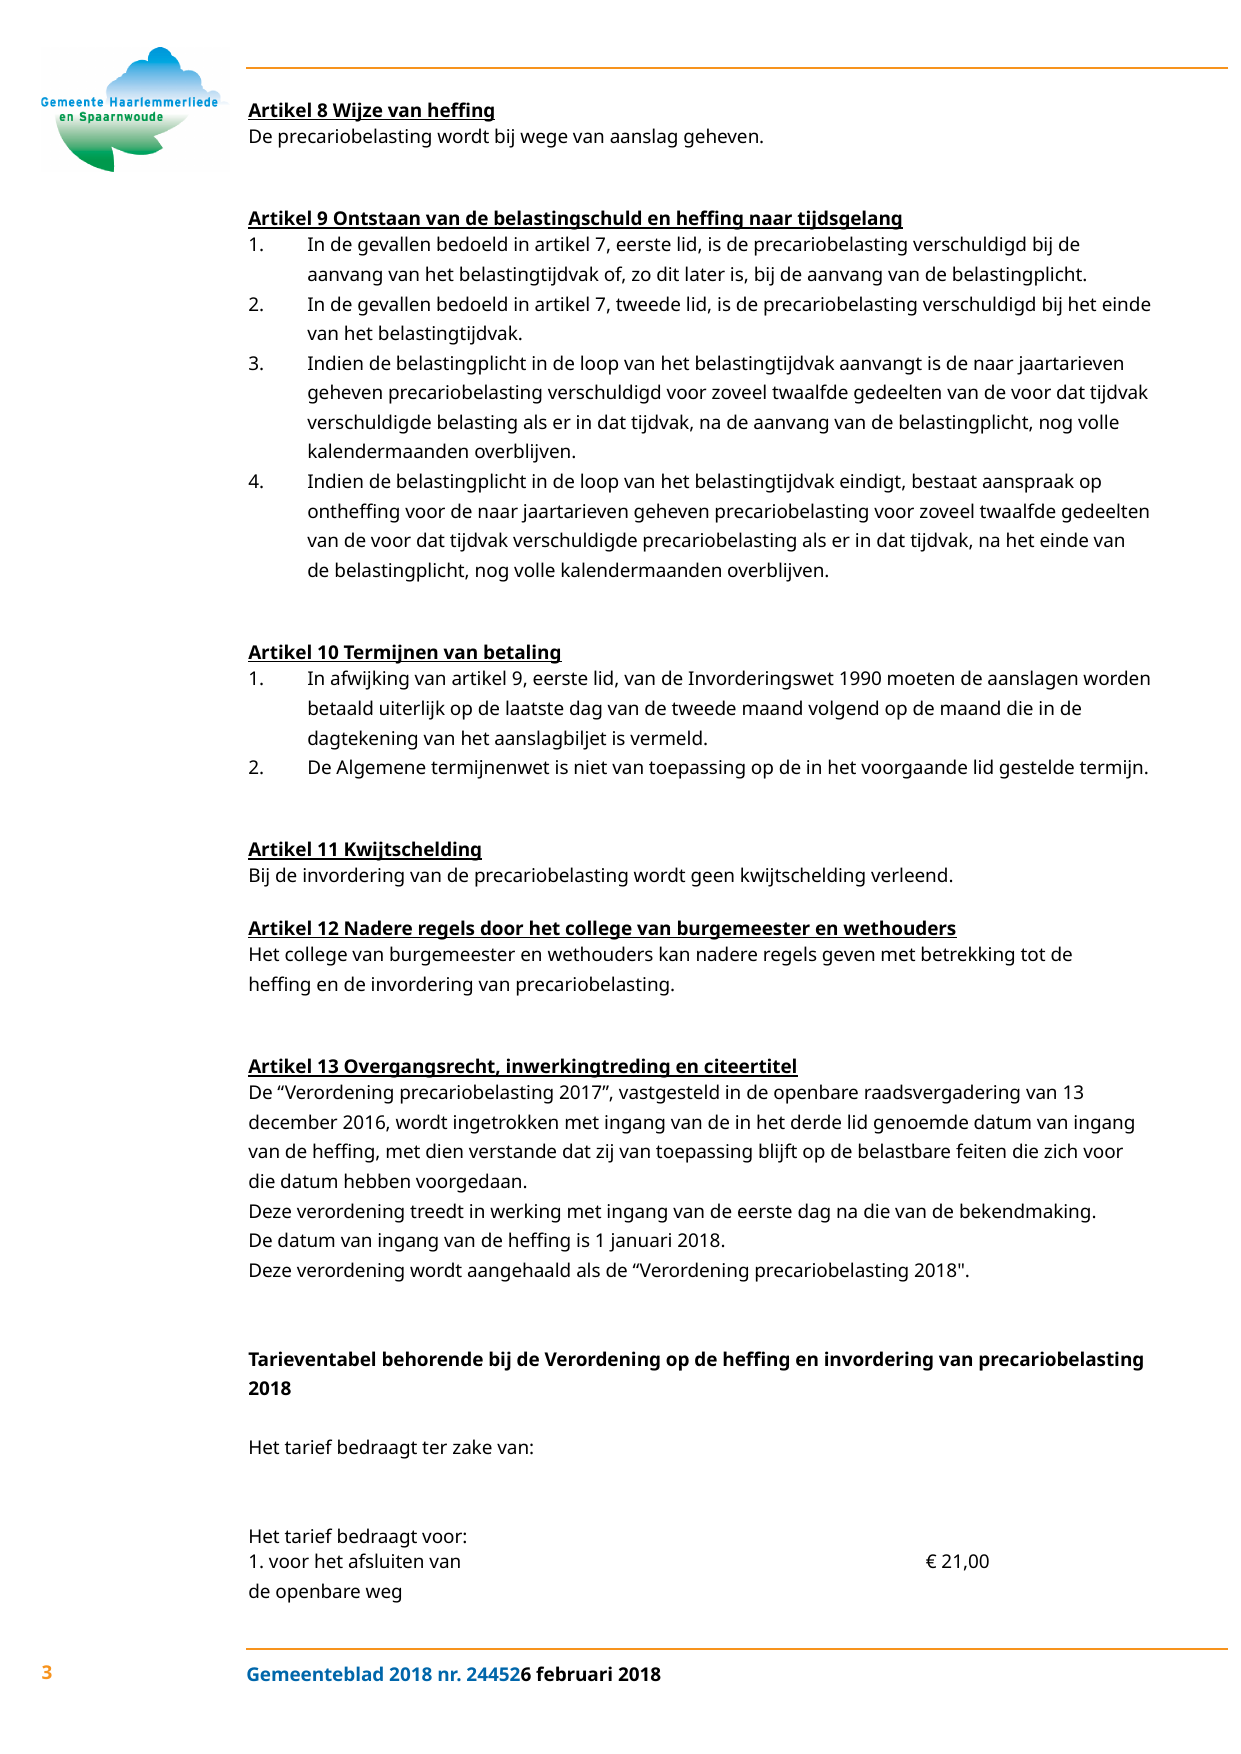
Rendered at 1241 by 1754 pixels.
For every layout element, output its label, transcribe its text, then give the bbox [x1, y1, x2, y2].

text Artikel 9 Ontstaan van de belastingschuld en heffing naar tijdsgelang [248, 203, 1152, 232]
table_header [926, 1523, 1152, 1549]
table_header [700, 1523, 926, 1549]
text Artikel 13 Overgangsrecht, inwerkingtreding en citeertitel [248, 1051, 1152, 1079]
list In afwijking van artikel 9, eerste lid, van de Invorderingswet 1990 moeten de aanslagen worden betaald uiterlijk op de laatste dag van de tweede maand volgend op de maand die in de dagtekening van het aanslagbiljet is vermeld. [248, 666, 1152, 750]
text Artikel 12 Nadere regels door het college van burgemeester en wethouders [248, 913, 1152, 942]
text Tarieventabel behorende bij de Verordening op de heffing en invordering van precariobelasting 2018 [248, 1346, 1152, 1401]
list Indien de belastingplicht in de loop van het belastingtijdvak eindigt, bestaat aanspraak op ontheffing voor de naar jaartarieven geheven precariobelasting voor zoveel twaalfde gedeelten van de voor dat tijdvak verschuldigde precariobelasting als er in dat tijdvak, na het einde van de belastingplicht, nog volle kalendermaanden overblijven. [248, 468, 1152, 583]
list Indien de belastingplicht in de loop van het belastingtijdvak aanvangt is de naar jaartarieven geheven precariobelasting verschuldigd voor zoveel twaalfde gedeelten van de voor dat tijdvak verschuldigde belasting als er in dat tijdvak, na de aanvang van de belastingplicht, nog volle kalendermaanden overblijven. [248, 350, 1152, 464]
list In de gevallen bedoeld in artikel 7, tweede lid, is de precariobelasting verschuldigd bij het einde van het belastingtijdvak. [248, 291, 1152, 346]
table_cell € 21,00 [926, 1549, 1152, 1604]
text Artikel 11 Kwijtschelding [248, 834, 1152, 863]
text Artikel 10 Termijnen van betaling [248, 637, 1152, 666]
text De “Verordening precariobelasting 2017”, vastgesteld in de openbare raadsvergadering van 13 december 2016, wordt ingetrokken met ingang van de in het derde lid genoemde datum van ingang van de heffing, met dien verstande dat zij van toepassing blijft op de belastbare feiten die zich voor die datum hebben voorgedaan. [248, 1079, 1152, 1194]
table_cell 1. voor het afsluiten van de openbare weg [248, 1549, 474, 1604]
table_header [595, 1464, 780, 1490]
text Deze verordening treedt in werking met ingang van de eerste dag na die van de bekendmaking. [248, 1198, 1152, 1224]
text Het tarief bedraagt ter zake van: [248, 1434, 1152, 1460]
text De datum van ingang van de heffing is 1 januari 2018. [248, 1227, 1152, 1253]
table_header [780, 1464, 966, 1490]
table_cell [474, 1549, 700, 1604]
table_header [966, 1464, 1152, 1490]
list In de gevallen bedoeld in artikel 7, eerste lid, is de precariobelasting verschuldigd bij de aanvang van het belastingtijdvak of, zo dit later is, bij de aanvang van de belastingplicht. [248, 232, 1152, 287]
text Het college van burgemeester en wethouders kan nadere regels geven met betrekking tot de [248, 942, 1152, 967]
text Deze verordening wordt aangehaald als de “Verordening precariobelasting 2018". [248, 1257, 1152, 1283]
picture [41, 47, 231, 172]
table_header Het tarief bedraagt voor: [248, 1523, 474, 1549]
text Bij de invordering van de precariobelasting wordt geen kwijtschelding verleend. [248, 863, 1152, 888]
table_header [474, 1523, 700, 1549]
table_header [248, 1464, 595, 1490]
text heffing en de invordering van precariobelasting. [248, 971, 1152, 997]
list De Algemene termijnenwet is niet van toepassing op de in het voorgaande lid gestelde termijn. [248, 754, 1152, 780]
text Artikel 8 Wijze van heffing [248, 95, 1152, 123]
table_cell [700, 1549, 926, 1604]
text De precariobelasting wordt bij wege van aanslag geheven. [248, 123, 1152, 149]
